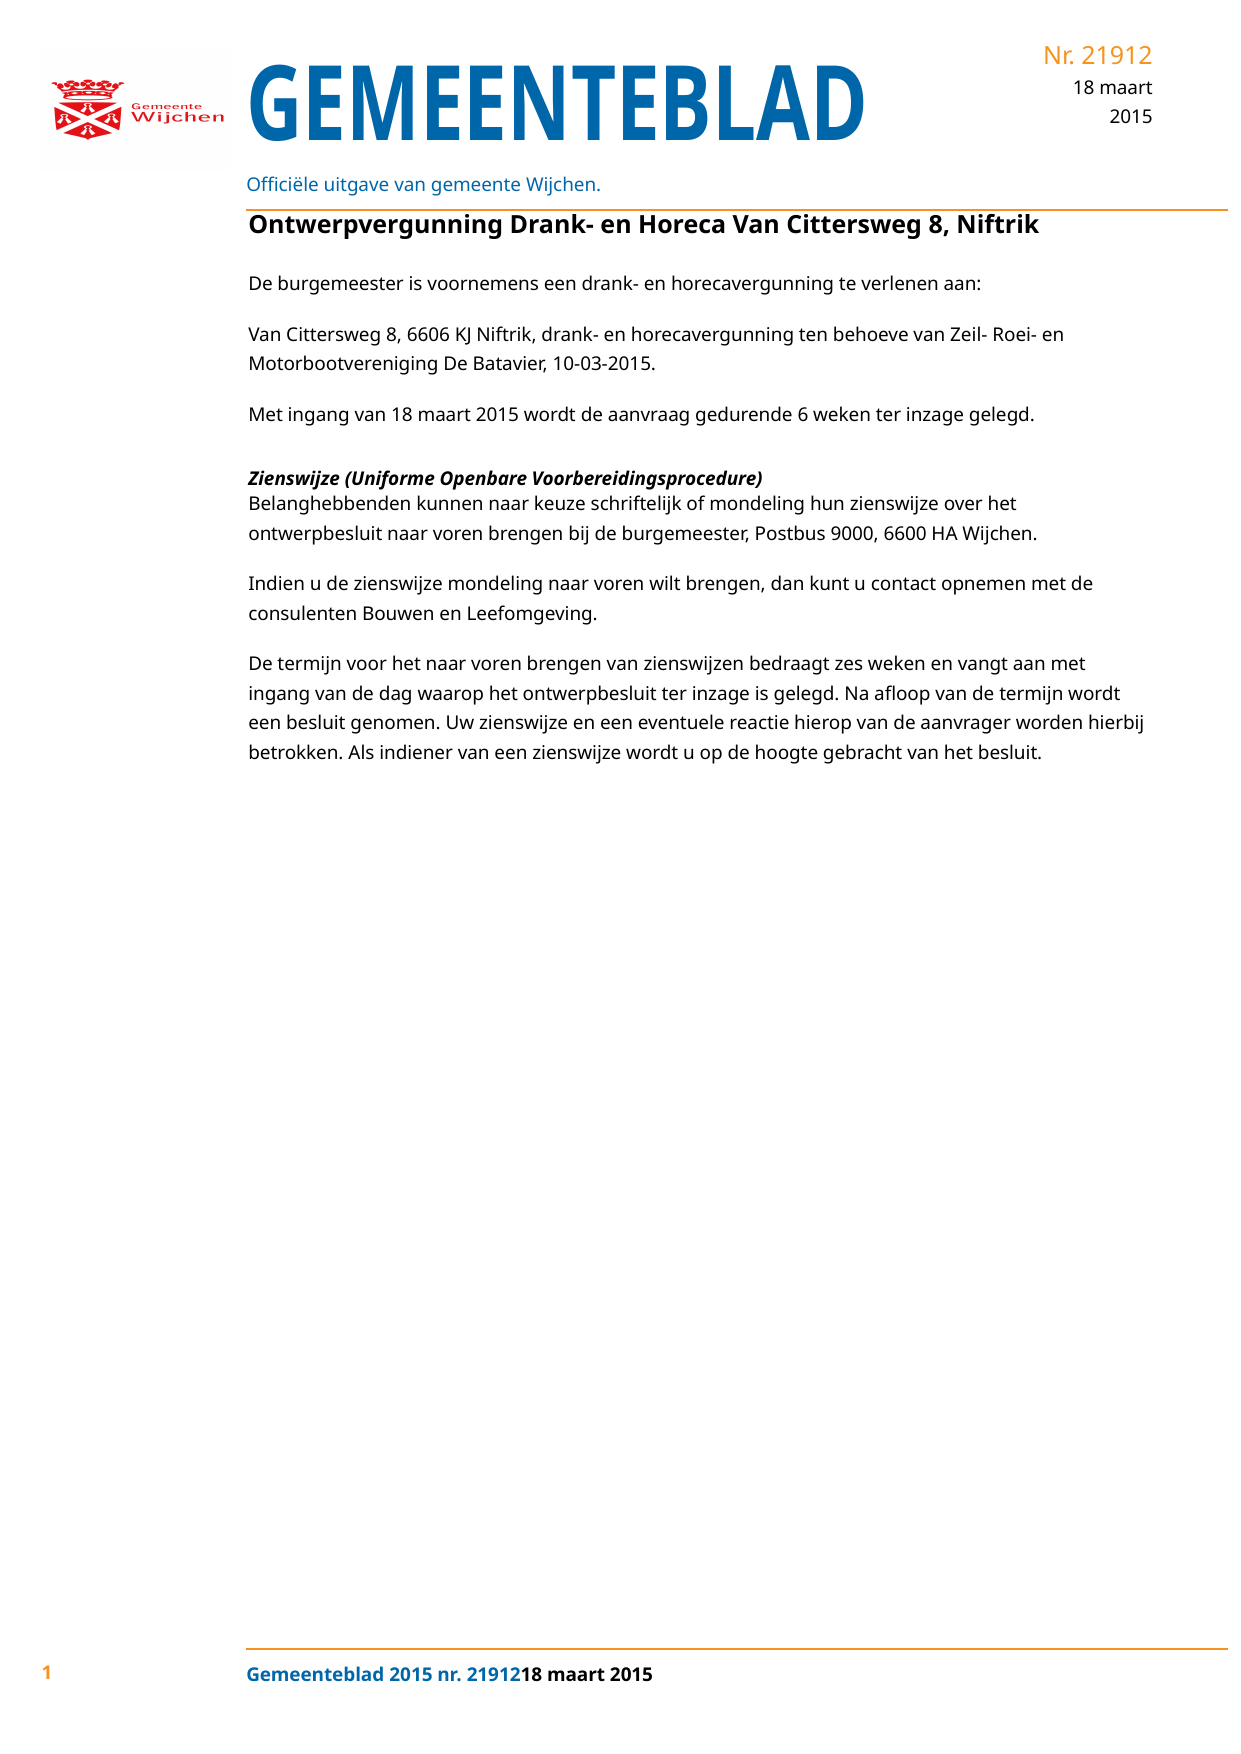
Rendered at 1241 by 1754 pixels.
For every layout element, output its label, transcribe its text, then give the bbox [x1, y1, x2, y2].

text Ontwerpvergunning Drank- en Horeca Van Cittersweg 8, Niftrik [248, 211, 1152, 241]
text Zienswijze (Uniforme Openbare Voorbereidingsprocedure) [248, 465, 1152, 490]
text De termijn voor het naar voren brengen van zienswijzen bedraagt zes weken en vangt aan met ingang van de dag waarop het ontwerpbesluit ter inzage is gelegd. Na afloop van de termijn wordt een besluit genomen. Uw zienswijze en een eventuele reactie hierop van de aanvrager worden hierbij betrokken. Als indiener van een zienswijze wordt u op de hoogte gebracht van het besluit. [248, 650, 1152, 765]
text Met ingang van 18 maart 2015 wordt de aanvraag gedurende 6 weken ter inzage gelegd. [248, 401, 1152, 426]
picture [41, 47, 231, 172]
text Belanghebbenden kunnen naar keuze schriftelijk of mondeling hun zienswijze over het ontwerpbesluit naar voren brengen bij de burgemeester, Postbus 9000, 6600 HA Wijchen. [248, 490, 1152, 546]
text Indien u de zienswijze mondeling naar voren wilt brengen, dan kunt u contact opnemen met de consulenten Bouwen en Leefomgeving. [248, 570, 1152, 626]
text Van Cittersweg 8, 6606 KJ Niftrik, drank- en horecavergunning ten behoeve van Zeil- Roei- en Motorbootvereniging De Batavier, 10-03-2015. [248, 321, 1152, 376]
text De burgemeester is voornemens een drank- en horecavergunning te verlenen aan: [248, 270, 1152, 296]
